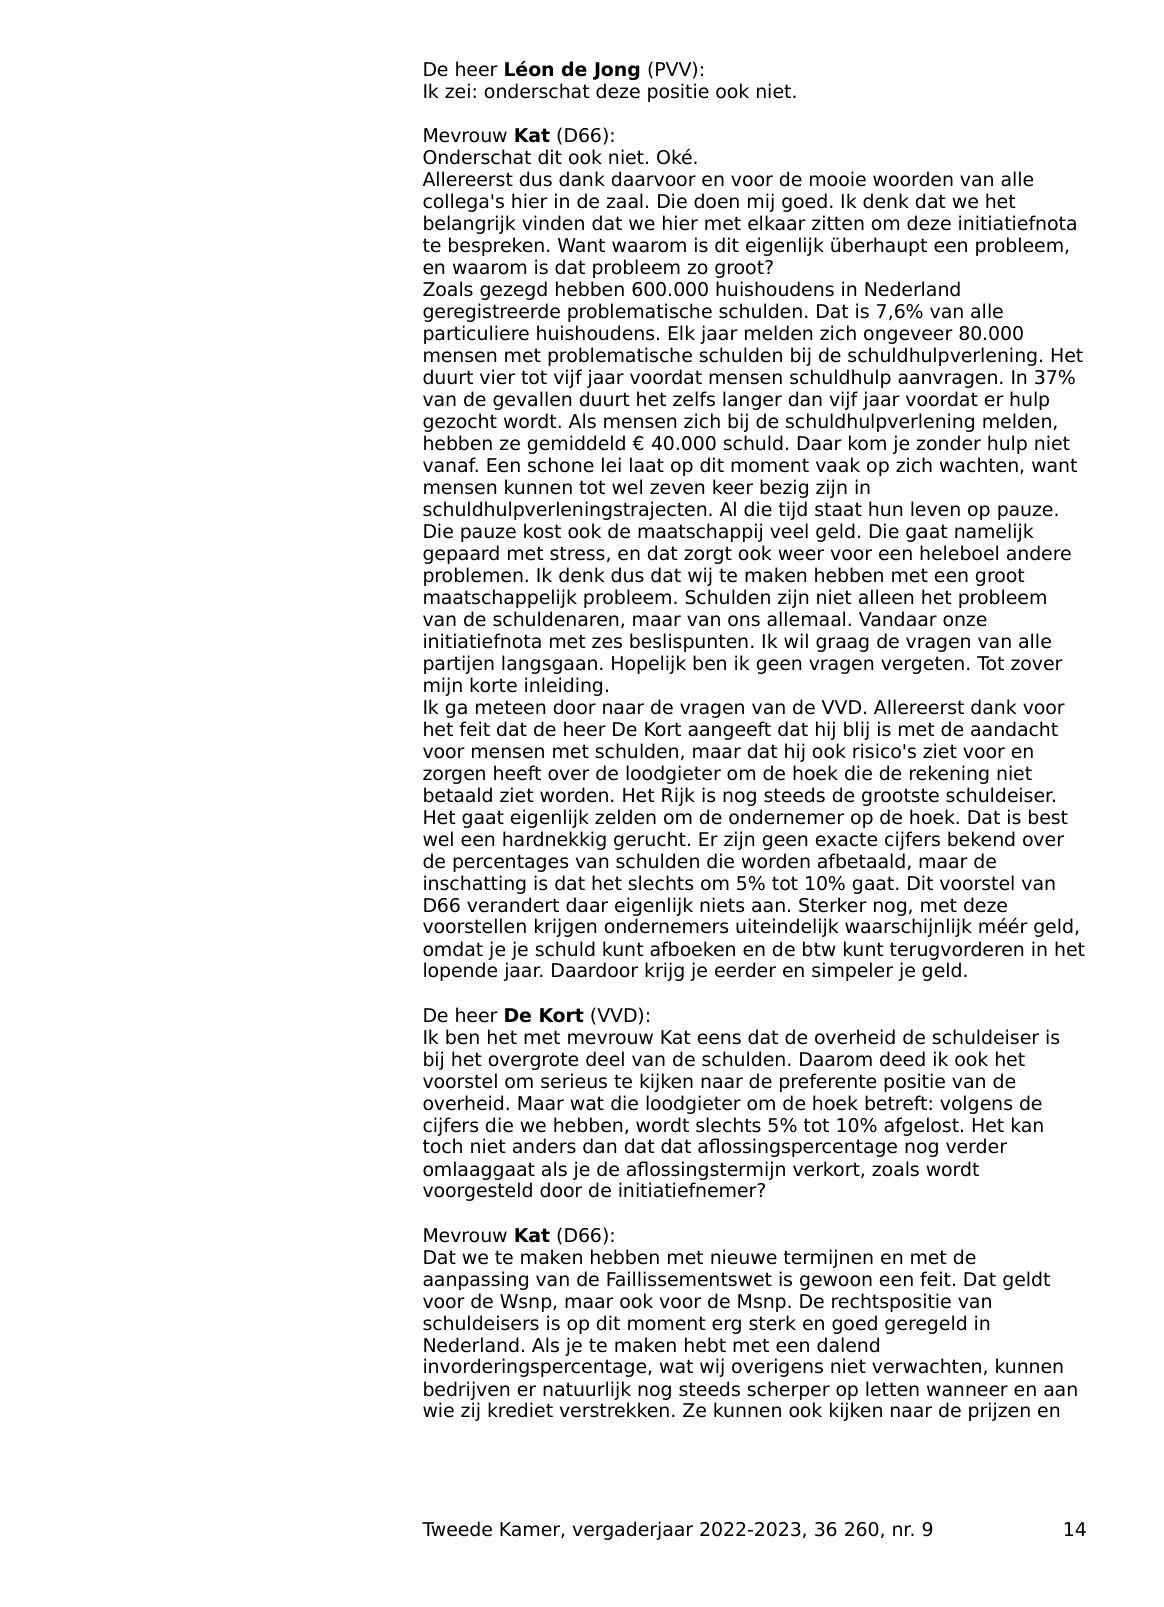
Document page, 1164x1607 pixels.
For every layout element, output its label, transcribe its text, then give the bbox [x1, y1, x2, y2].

text Allereerst dus dank daarvoor en voor de mooie woorden van alle collega's hier in de zaal. Die doen mij goed. Ik denk dat we het belangrijk vinden dat we hier met elkaar zitten om deze initiatiefnota te bespreken. Want waarom is dit eigenlijk überhaupt een probleem, en waarom is dat probleem zo groot? [422, 169, 1087, 279]
text De heer De Kort (VVD): [422, 1004, 1087, 1027]
text Onderschat dit ook niet. Oké. [422, 147, 1087, 169]
text Ik zei: onderschat deze positie ook niet. [422, 81, 1087, 103]
text Dat we te maken hebben met nieuwe termijnen en met de aanpassing van de Faillissementswet is gewoon een feit. Dat geldt voor de Wsnp, maar ook voor de Msnp. De rechtspositie van schuldeisers is op dit moment erg sterk en goed geregeld in Nederland. Als je te maken hebt met een dalend invorderingspercentage, wat wij overigens niet verwachten, kunnen bedrijven er natuurlijk nog steeds scherper op letten wanneer en aan wie zij krediet verstrekken. Ze kunnen ook kijken naar de prijzen en [422, 1247, 1087, 1422]
text Ik ben het met mevrouw Kat eens dat de overheid de schuldeiser is bij het overgrote deel van de schulden. Daarom deed ik ook het voorstel om serieus te kijken naar de preferente positie van de overheid. Maar wat die loodgieter om de hoek betreft: volgens de cijfers die we hebben, wordt slechts 5% tot 10% afgelost. Het kan toch niet anders dan dat dat aflossingspercentage nog verder omlaaggaat als je de aflossingstermijn verkort, zoals wordt voorgesteld door de initiatiefnemer? [422, 1027, 1087, 1202]
text Mevrouw Kat (D66): [422, 125, 1087, 147]
text Mevrouw Kat (D66): [422, 1224, 1087, 1247]
text Ik ga meteen door naar de vragen van de VVD. Allereerst dank voor het feit dat de heer De Kort aangeeft dat hij blij is met de aandacht voor mensen met schulden, maar dat hij ook risico's ziet voor en zorgen heeft over de loodgieter om de hoek die de rekening niet betaald ziet worden. Het Rijk is nog steeds de grootste schuldeiser. Het gaat eigenlijk zelden om de ondernemer op de hoek. Dat is best wel een hardnekkig gerucht. Er zijn geen exacte cijfers bekend over de percentages van schulden die worden afbetaald, maar de inschatting is dat het slechts om 5% tot 10% gaat. Dit voorstel van D66 verandert daar eigenlijk niets aan. Sterker nog, met deze voorstellen krijgen ondernemers uiteindelijk waarschijnlijk méér geld, omdat je je schuld kunt afboeken en de btw kunt terugvorderen in het lopende jaar. Daardoor krijg je eerder en simpeler je geld. [422, 697, 1087, 982]
text Zoals gezegd hebben 600.000 huishoudens in Nederland geregistreerde problematische schulden. Dat is 7,6% van alle particuliere huishoudens. Elk jaar melden zich ongeveer 80.000 mensen met problematische schulden bij de schuldhulpverlening. Het duurt vier tot vijf jaar voordat mensen schuldhulp aanvragen. In 37% van de gevallen duurt het zelfs langer dan vijf jaar voordat er hulp gezocht wordt. Als mensen zich bij de schuldhulpverlening melden, hebben ze gemiddeld € 40.000 schuld. Daar kom je zonder hulp niet vanaf. Een schone lei laat op dit moment vaak op zich wachten, want mensen kunnen tot wel zeven keer bezig zijn in schuldhulpverleningstrajecten. Al die tijd staat hun leven op pauze. Die pauze kost ook de maatschappij veel geld. Die gaat namelijk gepaard met stress, en dat zorgt ook weer voor een heleboel andere problemen. Ik denk dus dat wij te maken hebben met een groot maatschappelijk probleem. Schulden zijn niet alleen het probleem van de schuldenaren, maar van ons allemaal. Vandaar onze initiatiefnota met zes beslispunten. Ik wil graag de vragen van alle partijen langsgaan. Hopelijk ben ik geen vragen vergeten. Tot zover mijn korte inleiding. [422, 279, 1087, 697]
text De heer Léon de Jong (PVV): [422, 59, 1087, 81]
